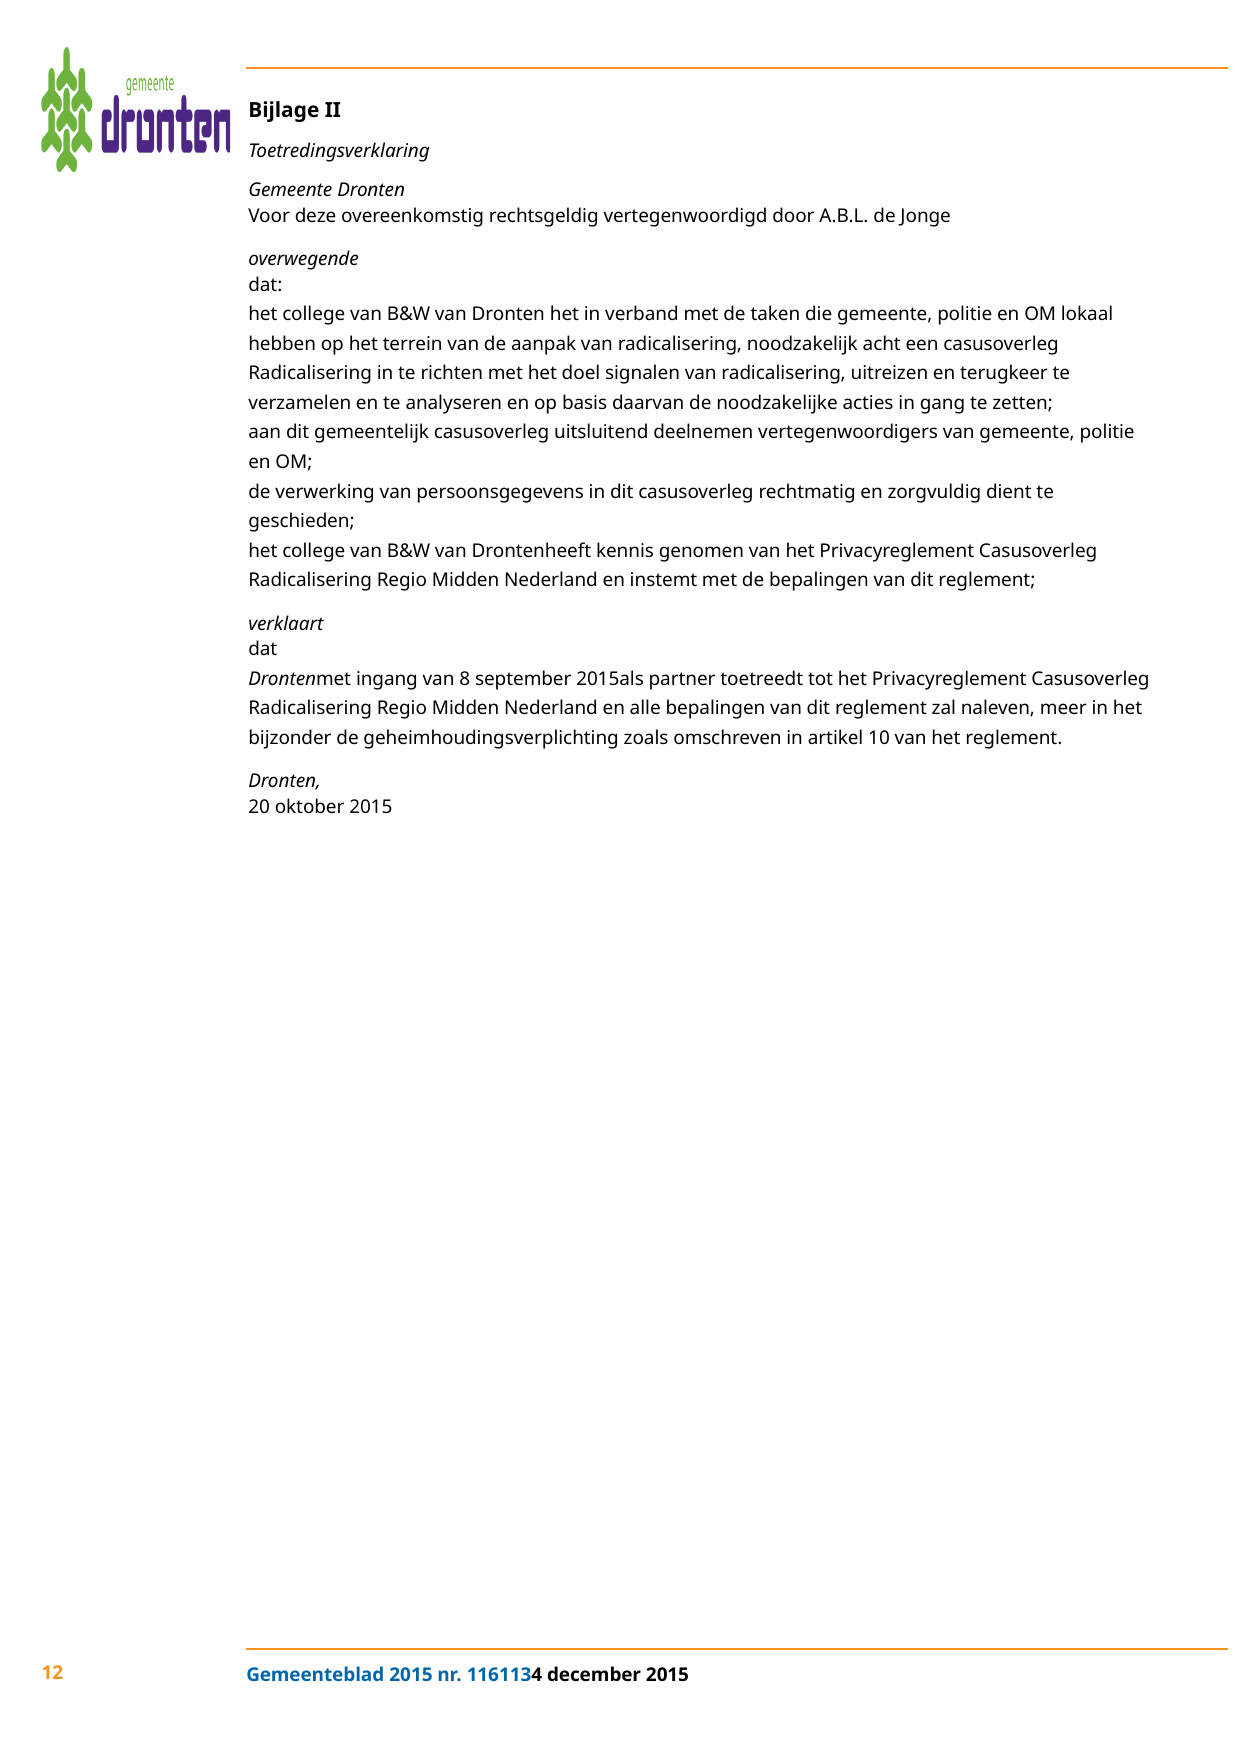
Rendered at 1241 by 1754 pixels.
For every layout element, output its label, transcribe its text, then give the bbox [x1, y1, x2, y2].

text verklaart [248, 610, 1152, 635]
text het college van B&W van Drontenheeft kennis genomen van het Privacyreglement Casusoverleg Radicalisering Regio Midden Nederland en instemt met de bepalingen van dit reglement; [248, 537, 1152, 592]
text Toetredingsverklaring [248, 137, 1152, 163]
text dat: [248, 271, 1152, 296]
text Bijlage II [248, 95, 1152, 123]
text 20 oktober 2015 [248, 793, 1152, 819]
text Dronten, [248, 767, 1152, 793]
text dat [248, 635, 1152, 661]
text de verwerking van persoonsgegevens in dit casusoverleg rechtmatig en zorgvuldig dient te geschieden; [248, 478, 1152, 533]
picture [41, 47, 231, 172]
text Gemeente Dronten [248, 176, 1152, 202]
text het college van B&W van Dronten het in verband met de taken die gemeente, politie en OM lokaal hebben op het terrein van de aanpak van radicalisering, noodzakelijk acht een casusoverleg Radicalisering in te richten met het doel signalen van radicalisering, uitreizen en terugkeer te verzamelen en te analyseren en op basis daarvan de noodzakelijke acties in gang te zetten; [248, 300, 1152, 415]
text overwegende [248, 245, 1152, 271]
text Drontenmet ingang van 8 september 2015als partner toetreedt tot het Privacyreglement Casusoverleg Radicalisering Regio Midden Nederland en alle bepalingen van dit reglement zal naleven, meer in het bijzonder de geheimhoudingsverplichting zoals omschreven in artikel 10 van het reglement. [248, 665, 1152, 750]
text aan dit gemeentelijk casusoverleg uitsluitend deelnemen vertegenwoordigers van gemeente, politie en OM; [248, 419, 1152, 474]
text Voor deze overeenkomstig rechtsgeldig vertegenwoordigd door A.B.L. de Jonge [248, 202, 1152, 228]
